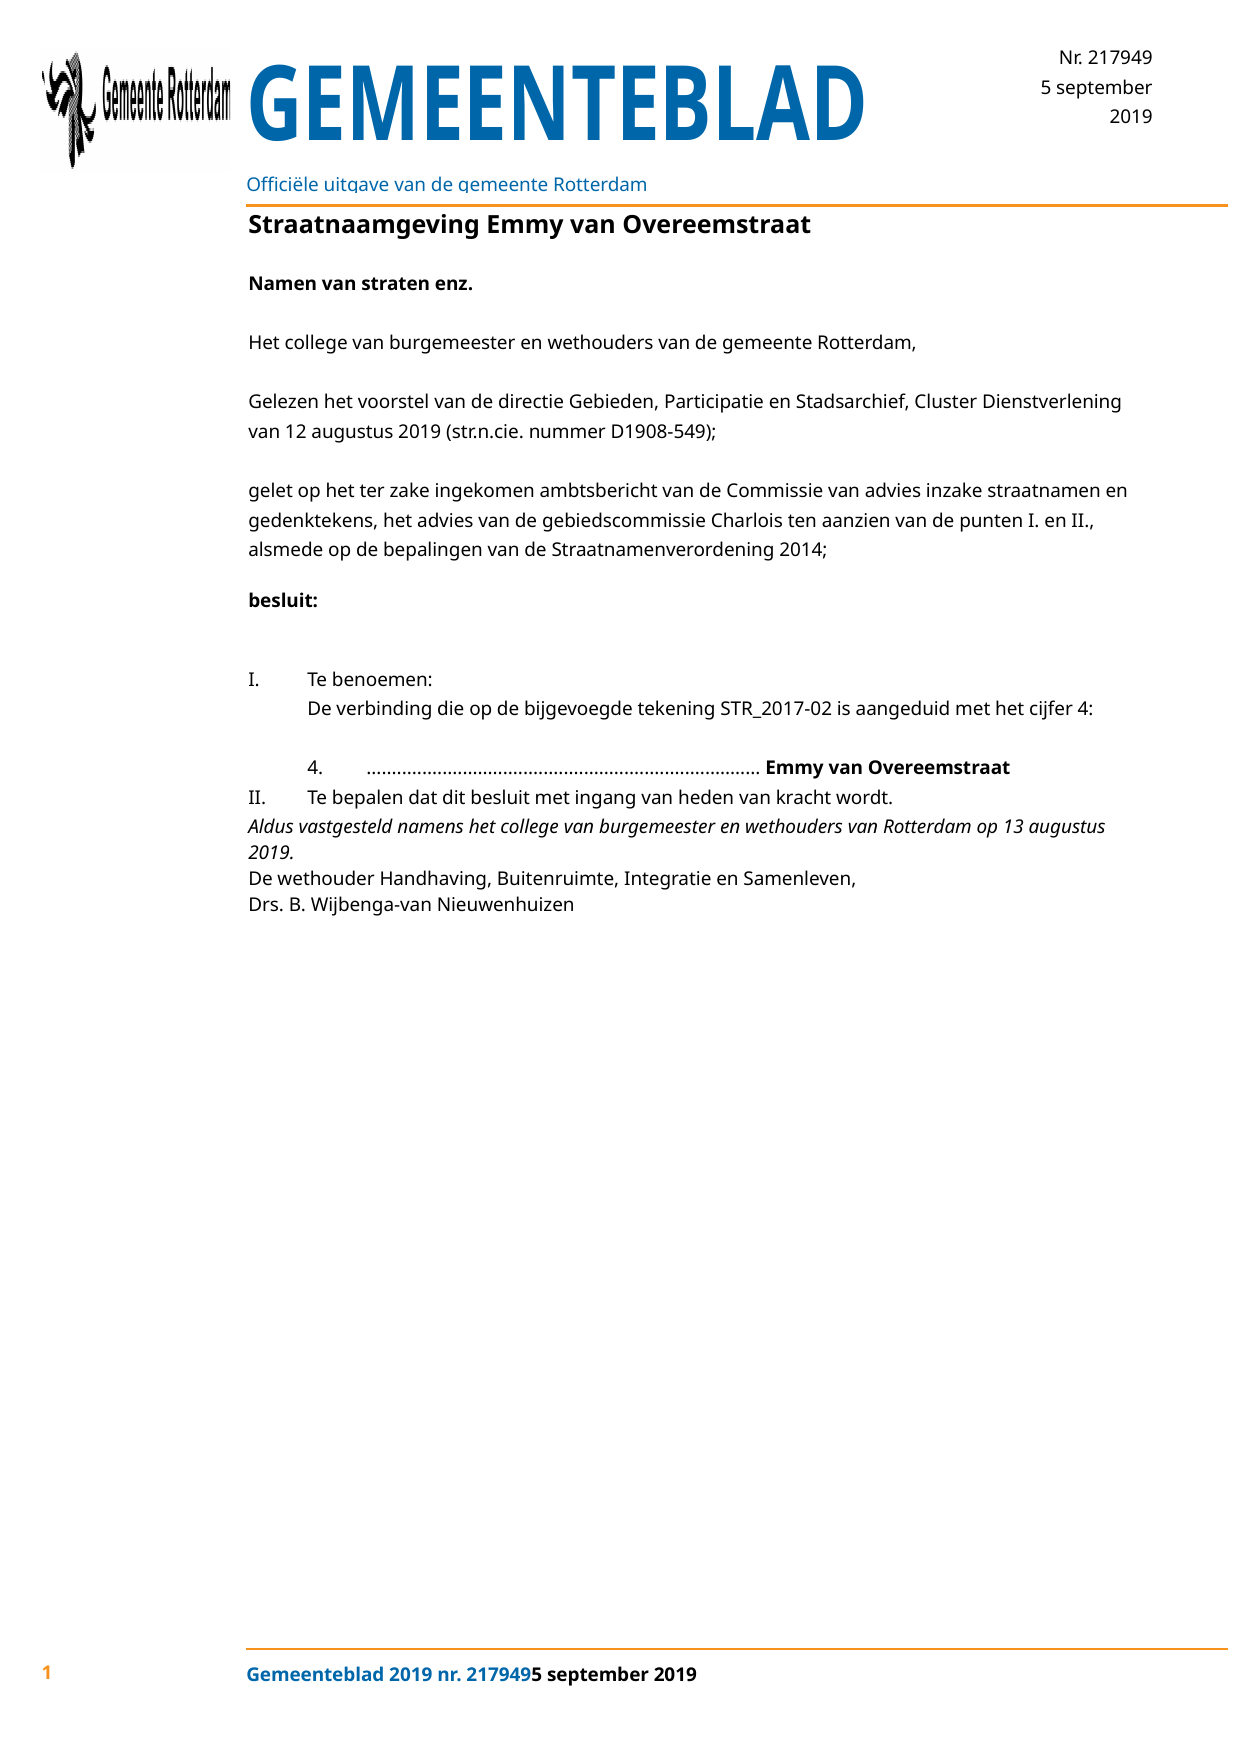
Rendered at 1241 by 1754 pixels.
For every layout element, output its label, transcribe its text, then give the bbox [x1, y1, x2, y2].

text gelet op het ter zake ingekomen ambtsbericht van de Commissie van advies inzake straatnamen en gedenktekens, het advies van de gebiedscommissie Charlois ten aanzien van de punten I. en II., alsmede op de bepalingen van de Straatnamenverordening 2014; [248, 477, 1152, 562]
text Straatnaamgeving Emmy van Overeemstraat [248, 207, 1152, 241]
text besluit: [248, 587, 1152, 613]
text Het college van burgemeester en wethouders van de gemeente Rotterdam, [248, 329, 1152, 355]
text Namen van straten enz. [248, 270, 1152, 296]
list .............................................................................. Emmy van Overeemstraat [307, 754, 1152, 780]
list Te benoemen: [248, 666, 1152, 691]
list Te bepalen dat dit besluit met ingang van heden van kracht wordt. [248, 784, 1152, 810]
list De verbinding die op de bijgevoegde tekening STR_2017-02 is aangeduid met het cijfer 4: [248, 695, 1152, 721]
text De wethouder Handhaving, Buitenruimte, Integratie en Samenleven, [248, 865, 1152, 891]
text Gelezen het voorstel van de directie Gebieden, Participatie en Stadsarchief, Cluster Dienstverlening van 12 augustus 2019 (str.n.cie. nummer D1908-549); [248, 389, 1152, 444]
text Drs. B. Wijbenga-van Nieuwenhuizen [248, 891, 1152, 917]
text Aldus vastgesteld namens het college van burgemeester en wethouders van Rotterdam op 13 augustus 2019. [248, 814, 1152, 865]
picture [41, 47, 231, 172]
